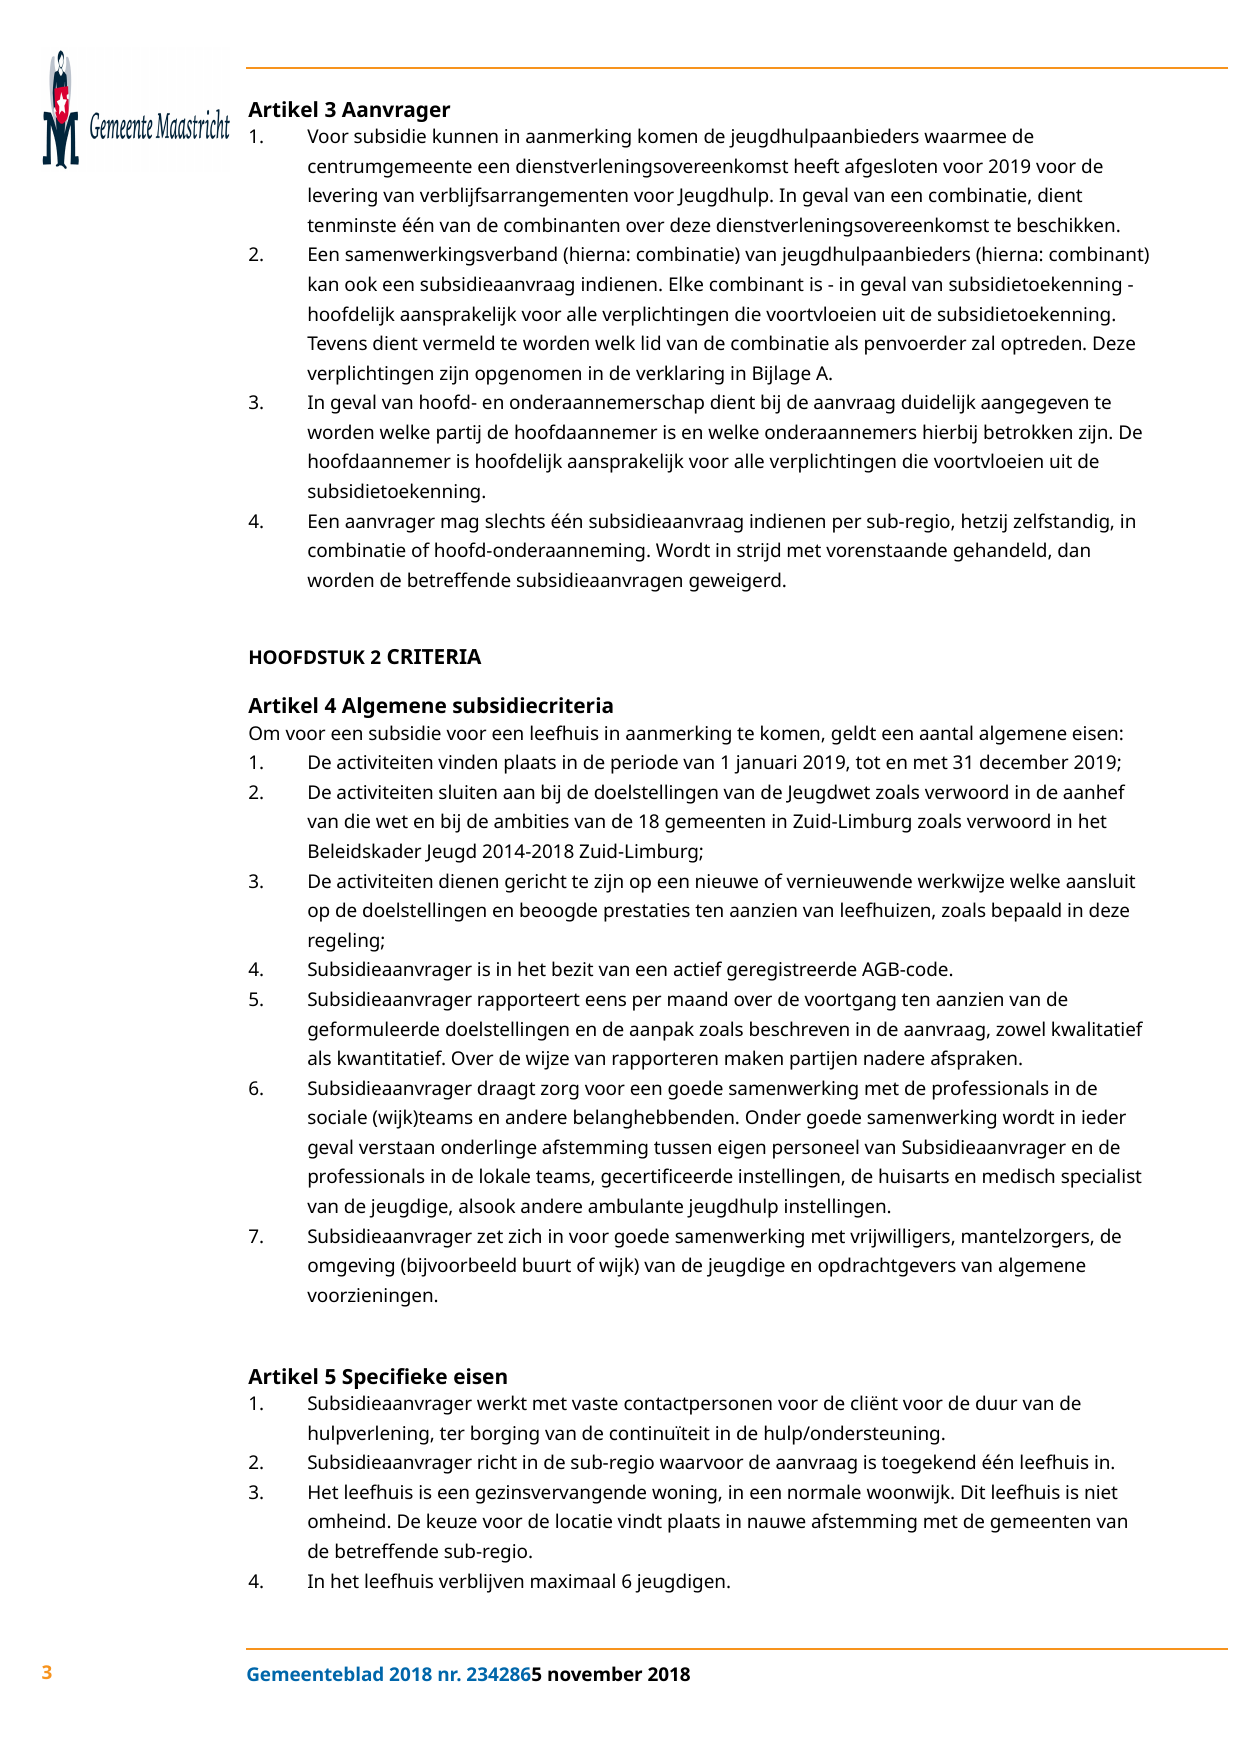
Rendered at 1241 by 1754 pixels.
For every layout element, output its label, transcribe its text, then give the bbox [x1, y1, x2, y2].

picture [41, 47, 231, 172]
text Om voor een subsidie voor een leefhuis in aanmerking te komen, geldt een aantal algemene eisen: [248, 720, 1152, 746]
list Het leefhuis is een gezinsvervangende woning, in een normale woonwijk. Dit leefhuis is niet omheind. De keuze voor de locatie vindt plaats in nauwe afstemming met de gemeenten van de betreffende sub-regio. [248, 1479, 1152, 1564]
list De activiteiten vinden plaats in de periode van 1 januari 2019, tot en met 31 december 2019; [248, 749, 1152, 775]
list De activiteiten sluiten aan bij de doelstellingen van de Jeugdwet zoals verwoord in de aanhef van die wet en bij de ambities van de 18 gemeenten in Zuid-Limburg zoals verwoord in het Beleidskader Jeugd 2014-2018 Zuid-Limburg; [248, 779, 1152, 864]
list In het leefhuis verblijven maximaal 6 jeugdigen. [248, 1568, 1152, 1594]
list Een aanvrager mag slechts één subsidieaanvraag indienen per sub-regio, hetzij zelfstandig, in combinatie of hoofd-onderaanneming. Wordt in strijd met vorenstaande gehandeld, dan worden de betreffende subsidieaanvragen geweigerd. [248, 508, 1152, 593]
list Voor subsidie kunnen in aanmerking komen de jeugdhulpaanbieders waarmee de centrumgemeente een dienstverleningsovereenkomst heeft afgesloten voor 2019 voor de levering van verblijfsarrangementen voor Jeugdhulp. In geval van een combinatie, dient tenminste één van de combinanten over deze dienstverleningsovereenkomst te beschikken. [248, 123, 1152, 238]
list Subsidieaanvrager rapporteert eens per maand over de voortgang ten aanzien van de geformuleerde doelstellingen en de aanpak zoals beschreven in de aanvraag, zowel kwalitatief als kwantitatief. Over de wijze van rapporteren maken partijen nadere afspraken. [248, 986, 1152, 1071]
list De activiteiten dienen gericht te zijn op een nieuwe of vernieuwende werkwijze welke aansluit op de doelstellingen en beoogde prestaties ten aanzien van leefhuizen, zoals bepaald in deze regeling; [248, 868, 1152, 953]
text Artikel 3 Aanvrager [248, 95, 1152, 123]
list In geval van hoofd- en onderaannemerschap dient bij de aanvraag duidelijk aangegeven te worden welke partij de hoofdaannemer is en welke onderaannemers hierbij betrokken zijn. De hoofdaannemer is hoofdelijk aansprakelijk voor alle verplichtingen die voortvloeien uit de subsidietoekenning. [248, 389, 1152, 504]
list Een samenwerkingsverband (hierna: combinatie) van jeugdhulpaanbieders (hierna: combinant) kan ook een subsidieaanvraag indienen. Elke combinant is - in geval van subsidietoekenning - hoofdelijk aansprakelijk voor alle verplichtingen die voortvloeien uit de subsidietoekenning. Tevens dient vermeld te worden welk lid van de combinatie als penvoerder zal optreden. Deze verplichtingen zijn opgenomen in de verklaring in Bijlage A. [248, 242, 1152, 386]
list Subsidieaanvrager draagt zorg voor een goede samenwerking met de professionals in de sociale (wijk)teams en andere belanghebbenden. Onder goede samenwerking wordt in ieder geval verstaan onderlinge afstemming tussen eigen personeel van Subsidieaanvrager en de professionals in de lokale teams, gecertificeerde instellingen, de huisarts en medisch specialist van de jeugdige, alsook andere ambulante jeugdhulp instellingen. [248, 1075, 1152, 1219]
text Artikel 4 Algemene subsidiecriteria [248, 691, 1152, 720]
list Subsidieaanvrager zet zich in voor goede samenwerking met vrijwilligers, mantelzorgers, de omgeving (bijvoorbeeld buurt of wijk) van de jeugdige en opdrachtgevers van algemene voorzieningen. [248, 1223, 1152, 1308]
list Subsidieaanvrager richt in de sub-regio waarvoor de aanvraag is toegekend één leefhuis in. [248, 1449, 1152, 1475]
list Subsidieaanvrager werkt met vaste contactpersonen voor de cliënt voor de duur van de hulpverlening, ter borging van de continuïteit in de hulp/ondersteuning. [248, 1390, 1152, 1446]
text HOOFDSTUK 2 CRITERIA [248, 642, 1152, 671]
list Subsidieaanvrager is in het bezit van een actief geregistreerde AGB-code. [248, 957, 1152, 982]
text Artikel 5 Specifieke eisen [248, 1362, 1152, 1390]
